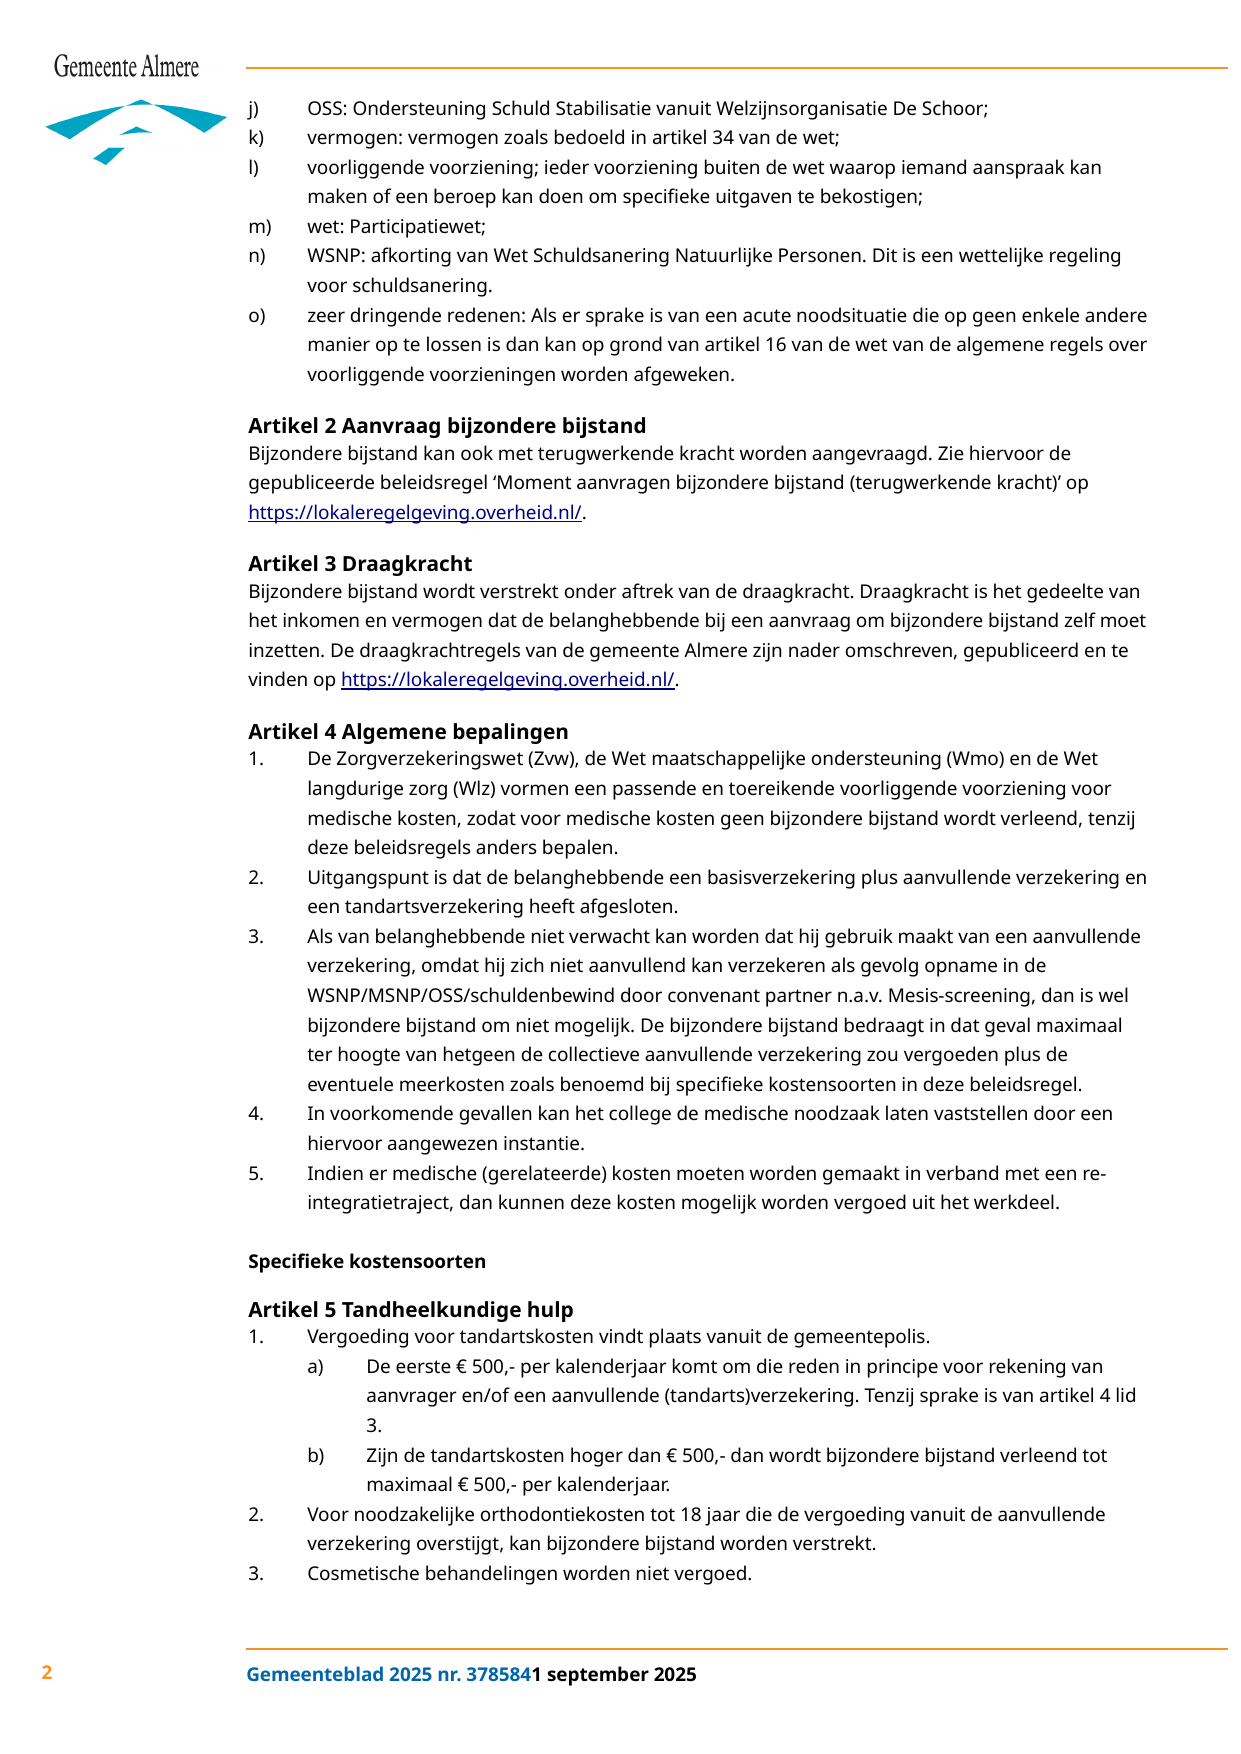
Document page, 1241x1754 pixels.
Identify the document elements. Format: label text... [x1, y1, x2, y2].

list wet: Participatiewet; [248, 213, 1152, 239]
list vermogen: vermogen zoals bedoeld in artikel 34 van de wet; [248, 124, 1152, 150]
list voorliggende voorziening; ieder voorziening buiten de wet waarop iemand aanspraak kan maken of een beroep kan doen om specifieke uitgaven te bekostigen; [248, 154, 1152, 209]
list Uitgangspunt is dat de belanghebbende een basisverzekering plus aanvullende verzekering en een tandartsverzekering heeft afgesloten. [248, 864, 1152, 919]
list Vergoeding voor tandartskosten vindt plaats vanuit de gemeentepolis. [248, 1323, 1152, 1349]
list WSNP: afkorting van Wet Schuldsanering Natuurlijke Personen. Dit is een wettelijke regeling voor schuldsanering. [248, 243, 1152, 298]
picture [41, 47, 231, 172]
list Voor noodzakelijke orthodontiekosten tot 18 jaar die de vergoeding vanuit de aanvullende verzekering overstijgt, kan bijzondere bijstand worden verstrekt. [248, 1501, 1152, 1556]
text Artikel 4 Algemene bepalingen [248, 717, 1152, 746]
list OSS: Ondersteuning Schuld Stabilisatie vanuit Welzijnsorganisatie De Schoor; [248, 95, 1152, 121]
list Indien er medische (gerelateerde) kosten moeten worden gemaakt in verband met een re-integratietraject, dan kunnen deze kosten mogelijk worden vergoed uit het werkdeel. [248, 1160, 1152, 1215]
list De Zorgverzekeringswet (Zvw), de Wet maatschappelijke ondersteuning (Wmo) en de Wet langdurige zorg (Wlz) vormen een passende en toereikende voorliggende voorziening voor medische kosten, zodat voor medische kosten geen bijzondere bijstand wordt verleend, tenzij deze beleidsregels anders bepalen. [248, 746, 1152, 860]
text Artikel 3 Draagkracht [248, 549, 1152, 578]
list In voorkomende gevallen kan het college de medische noodzaak laten vaststellen door een hiervoor aangewezen instantie. [248, 1101, 1152, 1156]
list Als van belanghebbende niet verwacht kan worden dat hij gebruik maakt van een aanvullende verzekering, omdat hij zich niet aanvullend kan verzekeren als gevolg opname in de WSNP/MSNP/OSS/schuldenbewind door convenant partner n.a.v. Mesis-screening, dan is wel bijzondere bijstand om niet mogelijk. De bijzondere bijstand bedraagt in dat geval maximaal ter hoogte van hetgeen de collectieve aanvullende verzekering zou vergoeden plus de eventuele meerkosten zoals benoemd bij specifieke kostensoorten in deze beleidsregel. [248, 923, 1152, 1097]
text Artikel 5 Tandheelkundige hulp [248, 1295, 1152, 1323]
list De eerste € 500,- per kalenderjaar komt om die reden in principe voor rekening van aanvrager en/of een aanvullende (tandarts)verzekering. Tenzij sprake is van artikel 4 lid 3. [307, 1353, 1152, 1438]
list Zijn de tandartskosten hoger dan € 500,- dan wordt bijzondere bijstand verleend tot maximaal € 500,- per kalenderjaar. [307, 1442, 1152, 1497]
text Specifieke kostensoorten [248, 1248, 1152, 1274]
text Bijzondere bijstand kan ook met terugwerkende kracht worden aangevraagd. Zie hiervoor de gepubliceerde beleidsregel ‘Moment aanvragen bijzondere bijstand (terugwerkende kracht)’ op https://lokaleregelgeving.overheid.nl/. [248, 440, 1152, 525]
text Bijzondere bijstand wordt verstrekt onder aftrek van de draagkracht. Draagkracht is het gedeelte van het inkomen en vermogen dat de belanghebbende bij een aanvraag om bijzondere bijstand zelf moet inzetten. De draagkrachtregels van de gemeente Almere zijn nader omschreven, gepubliceerd en te vinden op https://lokaleregelgeving.overheid.nl/. [248, 578, 1152, 692]
list zeer dringende redenen: Als er sprake is van een acute noodsituatie die op geen enkele andere manier op te lossen is dan kan op grond van artikel 16 van de wet van de algemene regels over voorliggende voorzieningen worden afgeweken. [248, 302, 1152, 387]
text Artikel 2 Aanvraag bijzondere bijstand [248, 411, 1152, 440]
list Cosmetische behandelingen worden niet vergoed. [248, 1560, 1152, 1586]
